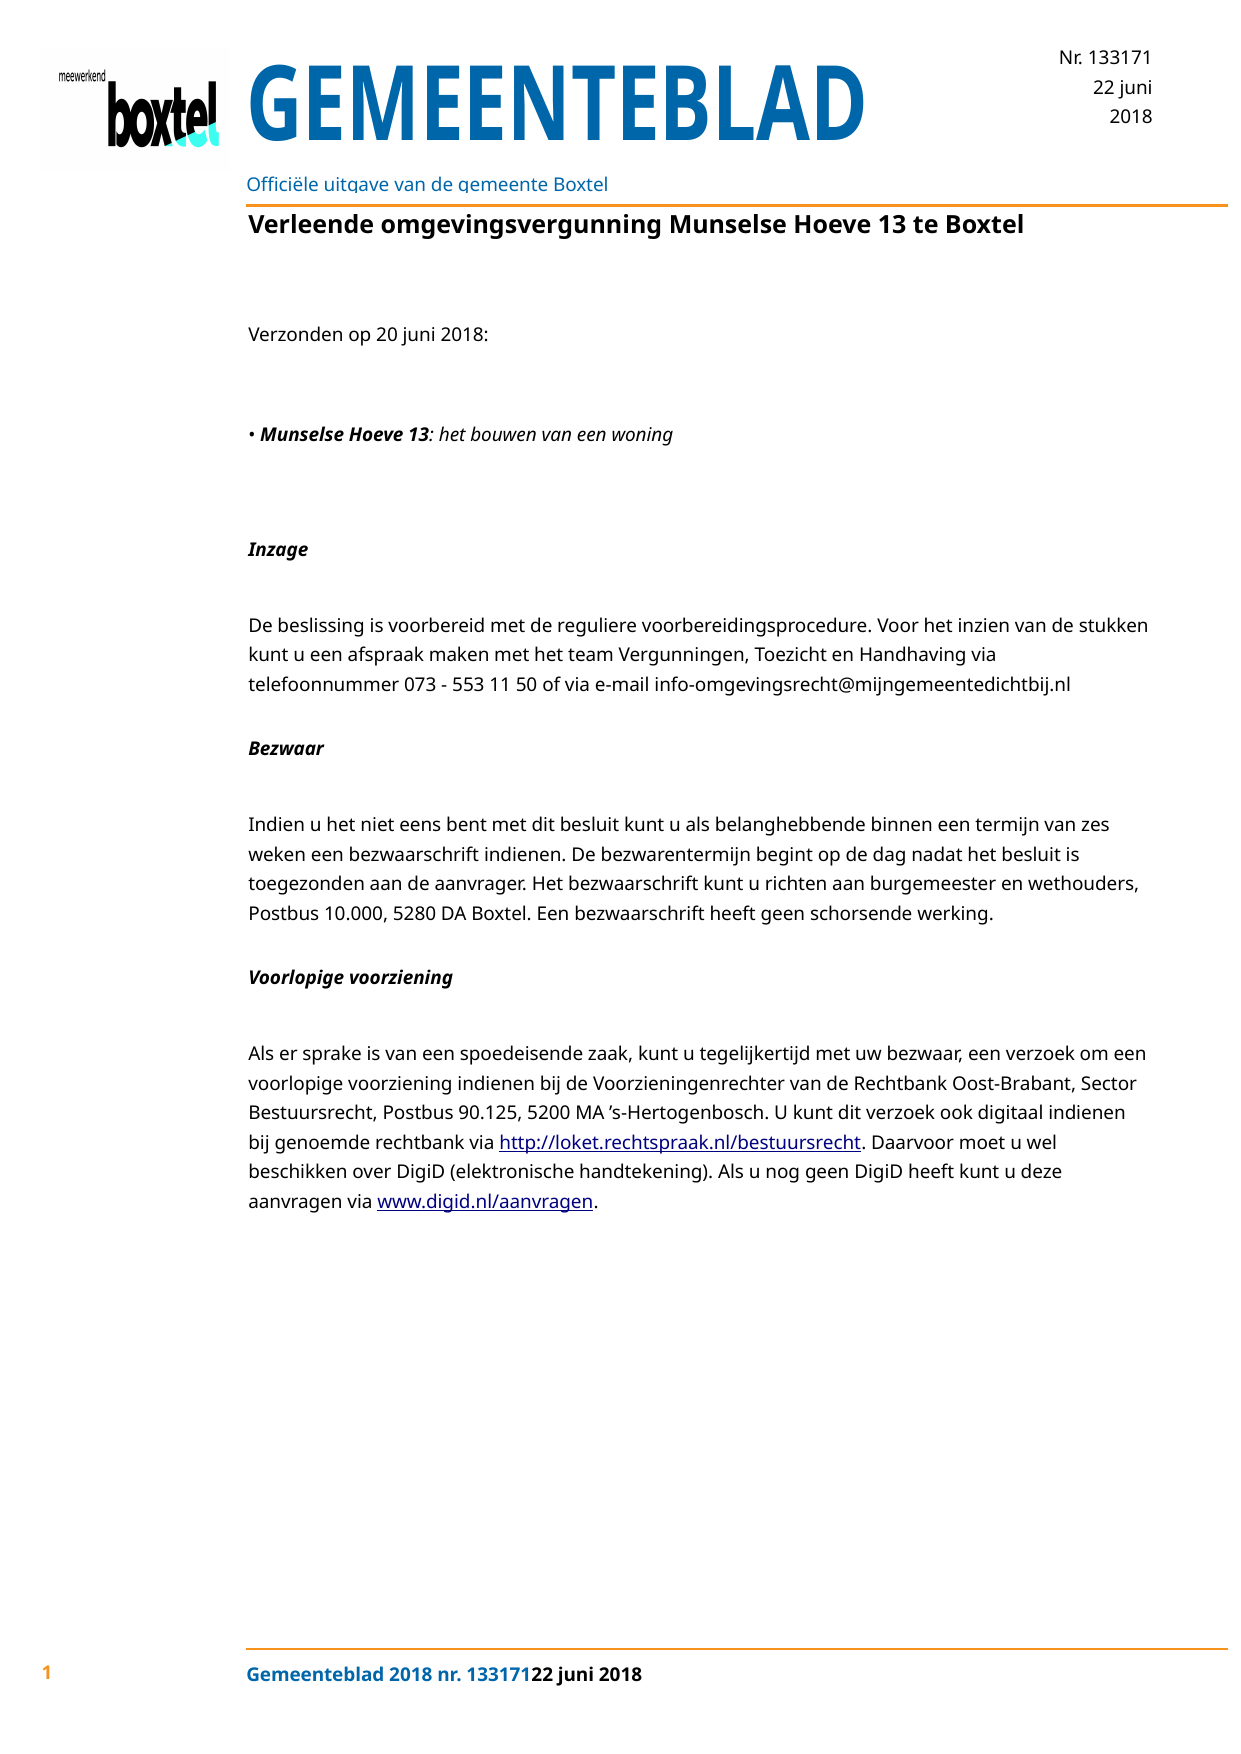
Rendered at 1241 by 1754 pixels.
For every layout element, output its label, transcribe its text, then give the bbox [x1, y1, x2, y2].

text Bezwaar [248, 735, 1152, 761]
text Verzonden op 20 juni 2018: [248, 321, 1152, 346]
text Verleende omgevingsvergunning Munselse Hoeve 13 te Boxtel [248, 207, 1152, 241]
text Als er sprake is van een spoedeisende zaak, kunt u tegelijkertijd met uw bezwaar, een verzoek om een voorlopige voorziening indienen bij de Voorzieningenrechter van de Rechtbank Oost-Brabant, Sector Bestuursrecht, Postbus 90.125, 5200 MA ’s-Hertogenbosch. U kunt dit verzoek ook digitaal indienen bij genoemde rechtbank via http://loket.rechtspraak.nl/bestuursrecht. Daarvoor moet u wel beschikken over DigiD (elektronische handtekening). Als u nog geen DigiD heeft kunt u deze aanvragen via www.digid.nl/aanvragen. [248, 1040, 1152, 1214]
text • Munselse Hoeve 13: het bouwen van een woning [248, 422, 1152, 447]
text De beslissing is voorbereid met de reguliere voorbereidingsprocedure. Voor het inzien van de stukken kunt u een afspraak maken met het team Vergunningen, Toezicht en Handhaving via telefoonnummer 073 - 553 11 50 of via e-mail info-omgevingsrecht@mijngemeentedichtbij.nl [248, 612, 1152, 697]
text Voorlopige voorziening [248, 964, 1152, 990]
text Indien u het niet eens bent met dit besluit kunt u als belanghebbende binnen een termijn van zes weken een bezwaarschrift indienen. De bezwarentermijn begint op de dag nadat het besluit is toegezonden aan de aanvrager. Het bezwaarschrift kunt u richten aan burgemeester en wethouders, Postbus 10.000, 5280 DA Boxtel. Een bezwaarschrift heeft geen schorsende werking. [248, 811, 1152, 926]
picture [41, 47, 231, 172]
text Inzage [248, 536, 1152, 562]
